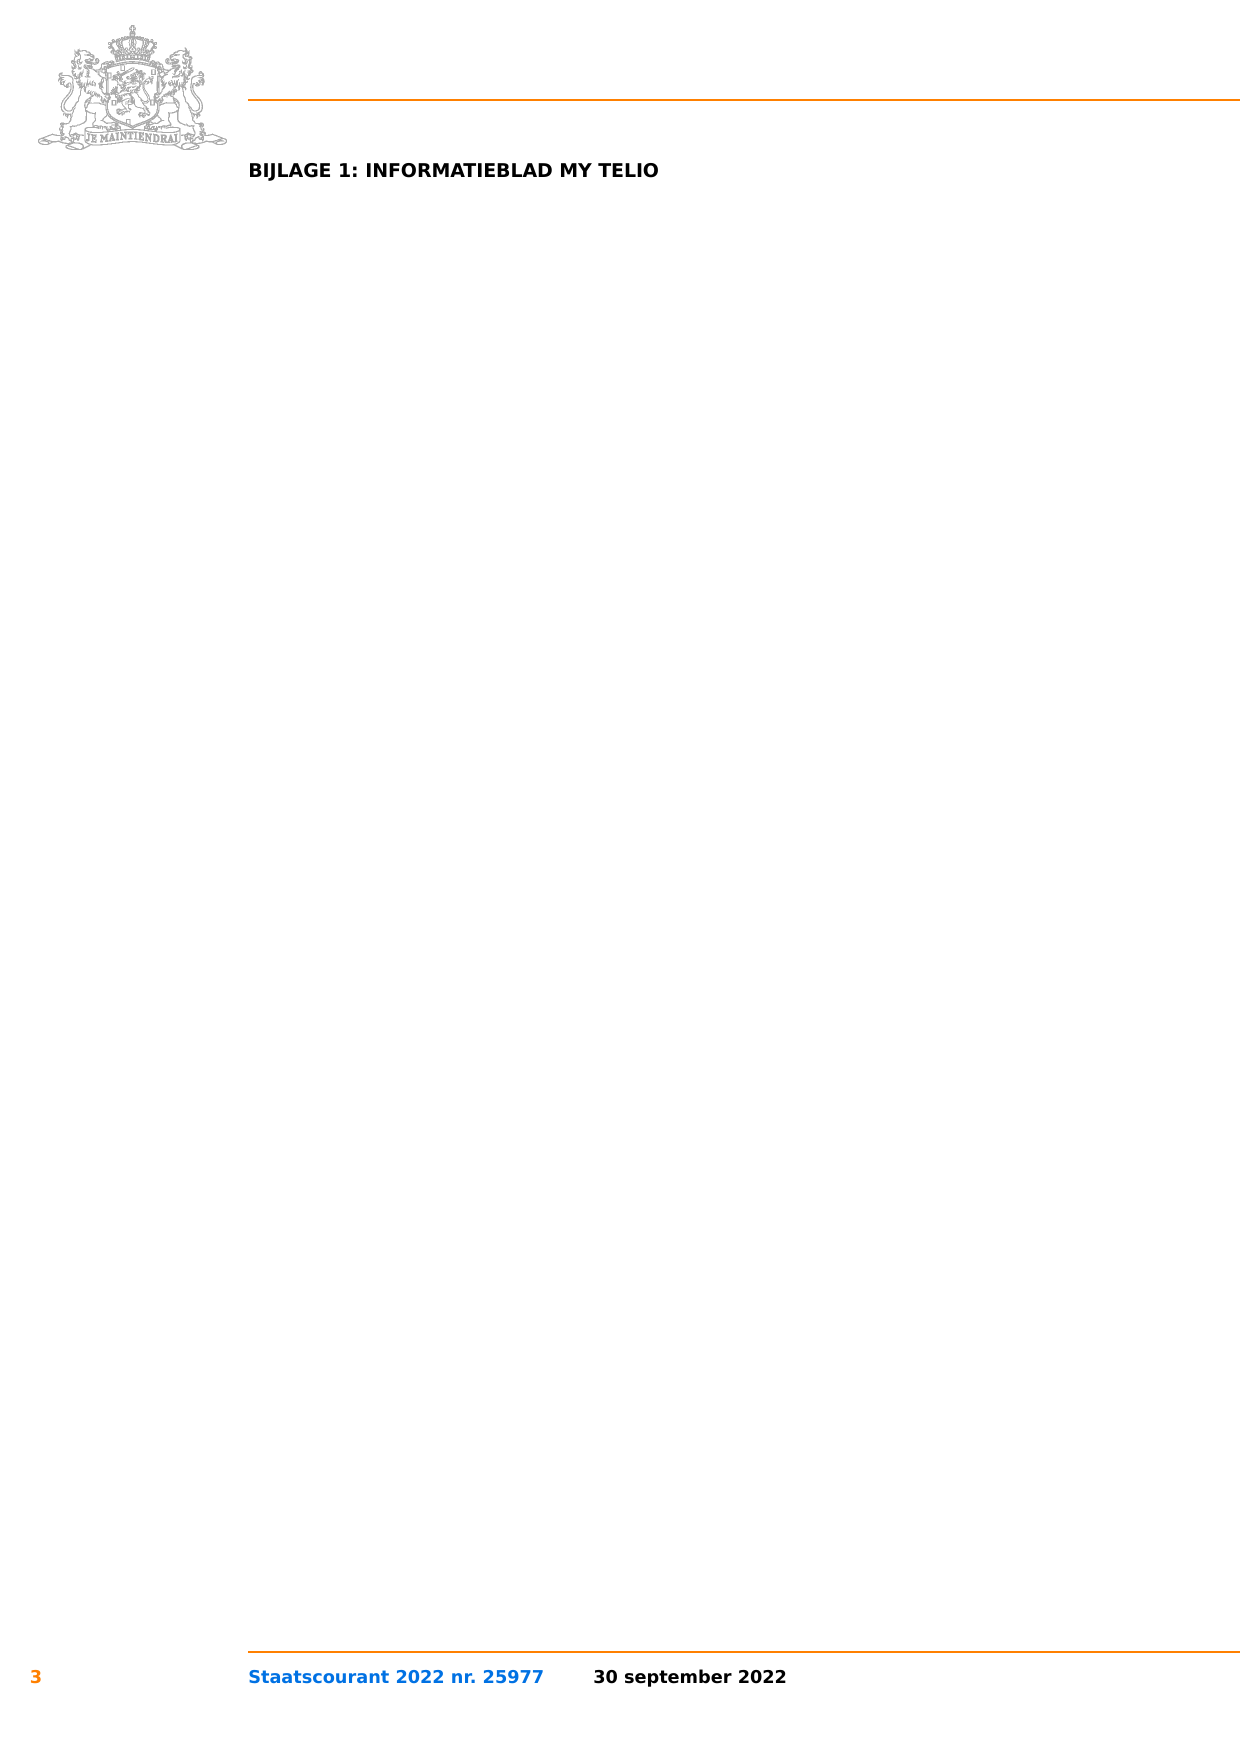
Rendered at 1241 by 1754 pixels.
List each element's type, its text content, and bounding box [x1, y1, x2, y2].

subtitle BIJLAGE 1: INFORMATIEBLAD MY TELIO [248, 160, 1163, 182]
picture [38, 25, 227, 150]
